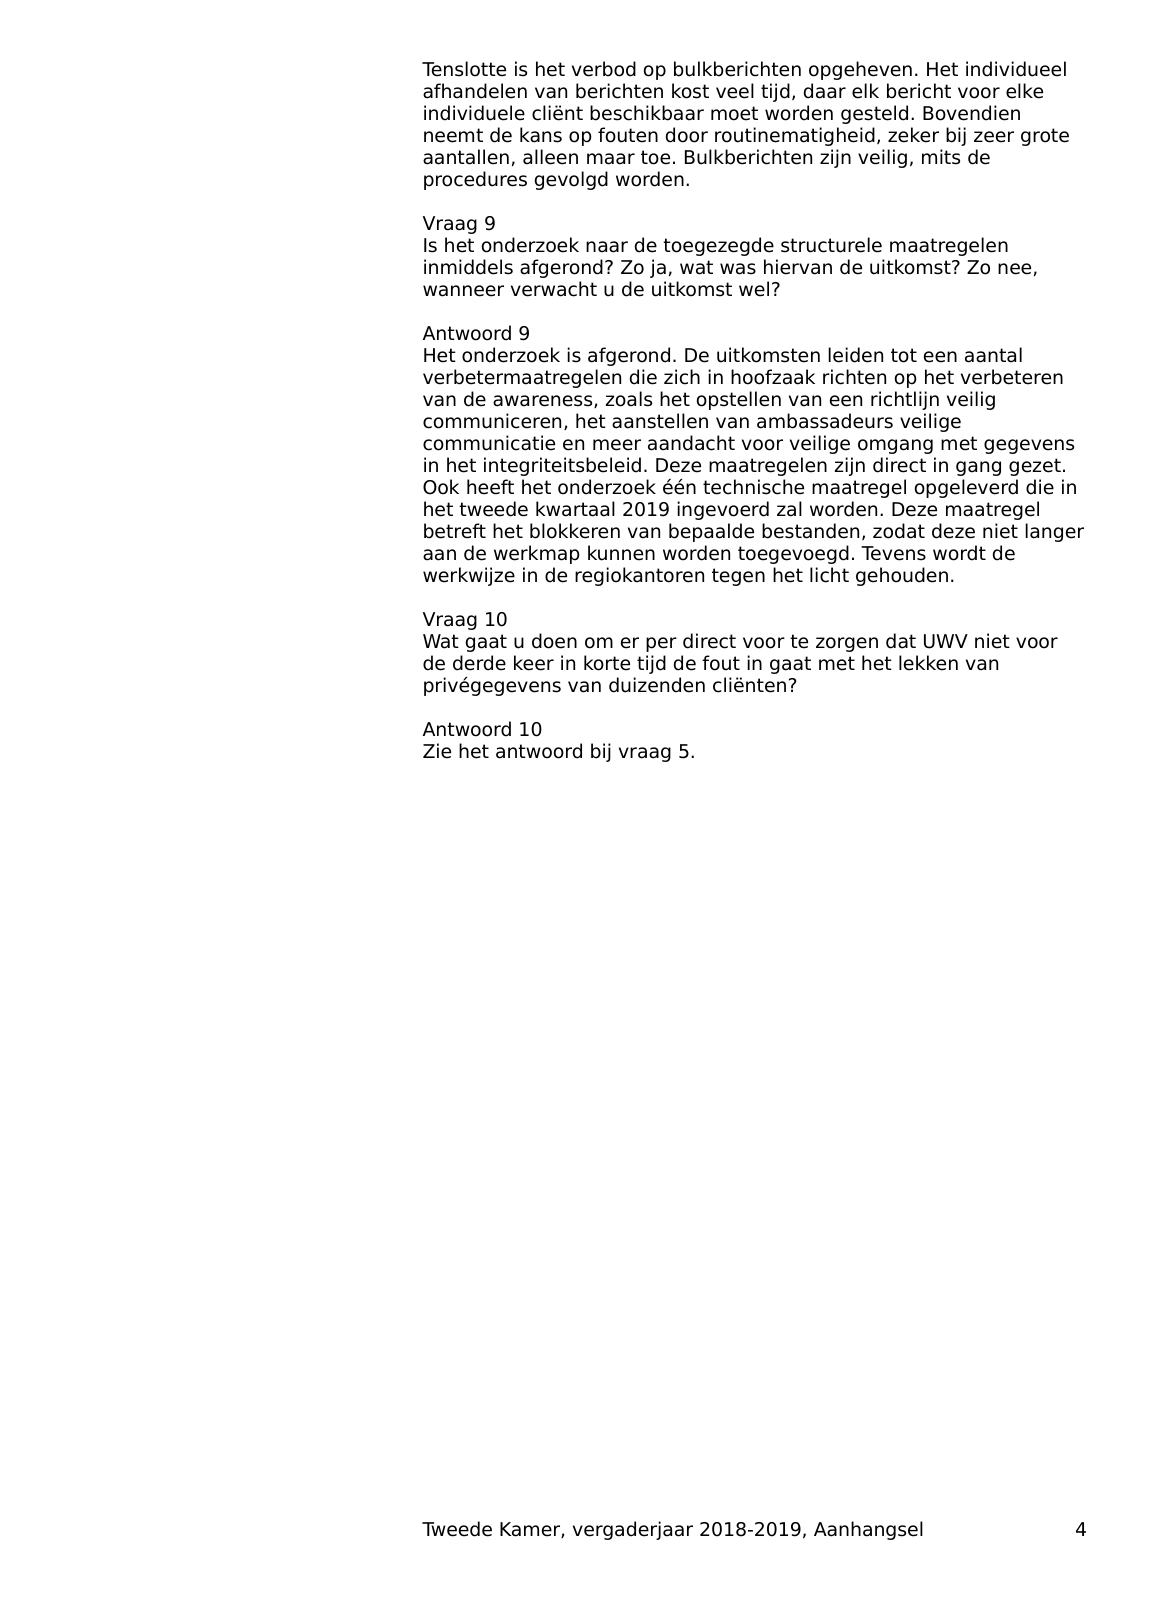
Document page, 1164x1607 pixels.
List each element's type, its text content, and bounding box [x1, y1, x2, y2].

text Antwoord 10 [422, 719, 1087, 741]
text Vraag 10 [422, 609, 1087, 631]
text Wat gaat u doen om er per direct voor te zorgen dat UWV niet voor de derde keer in korte tijd de fout in gaat met het lekken van privégegevens van duizenden cliënten? [422, 631, 1087, 697]
text Het onderzoek is afgerond. De uitkomsten leiden tot een aantal verbetermaatregelen die zich in hoofzaak richten op het verbeteren van de awareness, zoals het opstellen van een richtlijn veilig communiceren, het aanstellen van ambassadeurs veilige communicatie en meer aandacht voor veilige omgang met gegevens in het integriteitsbeleid. Deze maatregelen zijn direct in gang gezet. [422, 345, 1087, 477]
text Vraag 9 [422, 213, 1087, 235]
text Zie het antwoord bij vraag 5. [422, 741, 1087, 763]
text Ook heeft het onderzoek één technische maatregel opgeleverd die in het tweede kwartaal 2019 ingevoerd zal worden. Deze maatregel betreft het blokkeren van bepaalde bestanden, zodat deze niet langer aan de werkmap kunnen worden toegevoegd. Tevens wordt de werkwijze in de regiokantoren tegen het licht gehouden. [422, 477, 1087, 587]
text Tenslotte is het verbod op bulkberichten opgeheven. Het individueel afhandelen van berichten kost veel tijd, daar elk bericht voor elke individuele cliënt beschikbaar moet worden gesteld. Bovendien neemt de kans op fouten door routinematigheid, zeker bij zeer grote aantallen, alleen maar toe. Bulkberichten zijn veilig, mits de procedures gevolgd worden. [422, 59, 1087, 191]
text Antwoord 9 [422, 323, 1087, 345]
text Is het onderzoek naar de toegezegde structurele maatregelen inmiddels afgerond? Zo ja, wat was hiervan de uitkomst? Zo nee, wanneer verwacht u de uitkomst wel? [422, 235, 1087, 301]
